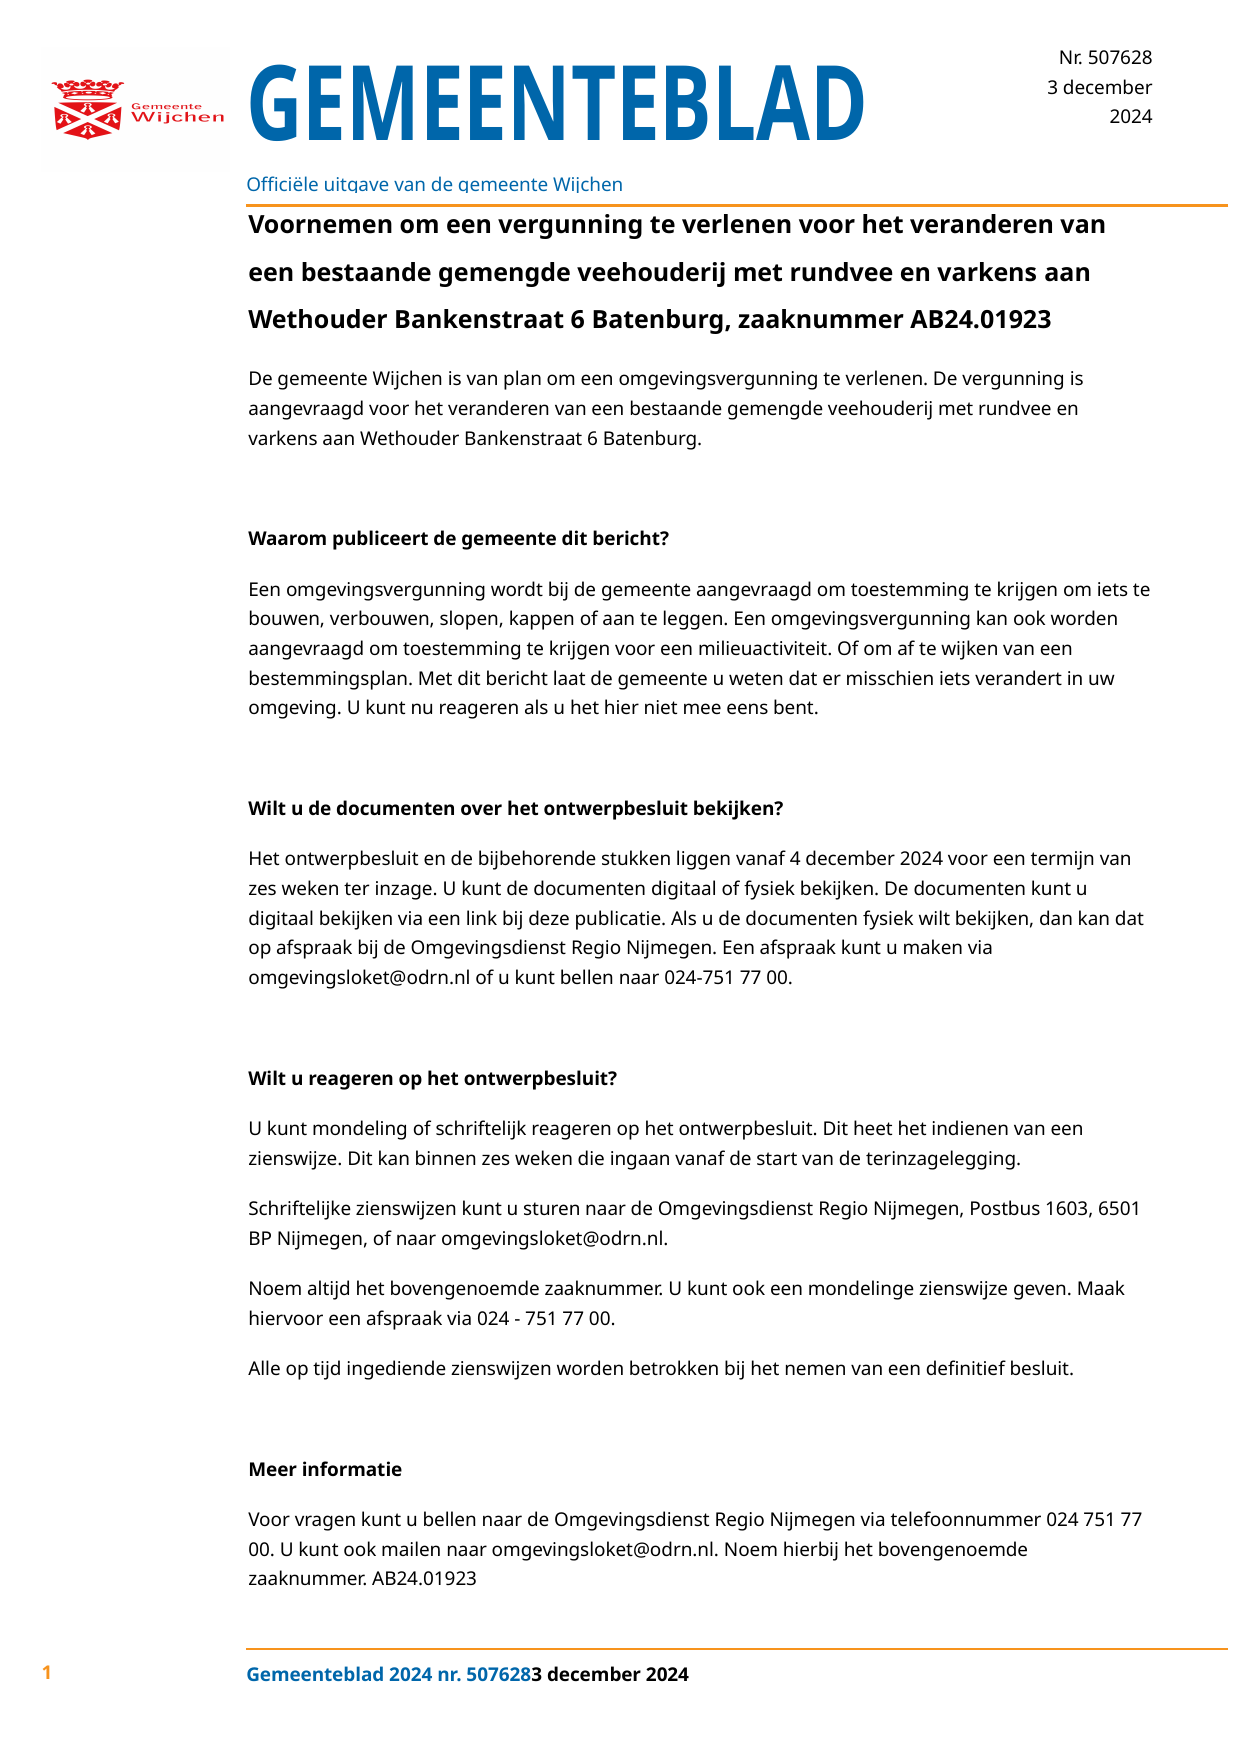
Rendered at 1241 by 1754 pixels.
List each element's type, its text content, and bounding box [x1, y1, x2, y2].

text Voor vragen kunt u bellen naar de Omgevingsdienst Regio Nijmegen via telefoonnummer 024 751 77 00. U kunt ook mailen naar omgevingsloket@odrn.nl. Noem hierbij het bovengenoemde zaaknummer. AB24.01923 [248, 1506, 1152, 1591]
text Waarom publiceert de gemeente dit bericht? [248, 526, 1152, 551]
text Een omgevingsvergunning wordt bij de gemeente aangevraagd om toestemming te krijgen om iets te bouwen, verbouwen, slopen, kappen of aan te leggen. Een omgevingsvergunning kan ook worden aangevraagd om toestemming te krijgen voor een milieuactiviteit. Of om af te wijken van een bestemmingsplan. Met dit bericht laat de gemeente u weten dat er misschien iets verandert in uw omgeving. U kunt nu reageren als u het hier niet mee eens bent. [248, 576, 1152, 720]
text Schriftelijke zienswijzen kunt u sturen naar de Omgevingsdienst Regio Nijmegen, Postbus 1603, 6501 BP Nijmegen, of naar omgevingsloket@odrn.nl. [248, 1195, 1152, 1250]
text De gemeente Wijchen is van plan om een omgevingsvergunning te verlenen. De vergunning is aangevraagd voor het veranderen van een bestaande gemengde veehouderij met rundvee en varkens aan Wethouder Bankenstraat 6 Batenburg. [248, 366, 1152, 450]
text Het ontwerpbesluit en de bijbehorende stukken liggen vanaf 4 december 2024 voor een termijn van zes weken ter inzage. U kunt de documenten digitaal of fysiek bekijken. De documenten kunt u digitaal bekijken via een link bij deze publicatie. Als u de documenten fysiek wilt bekijken, dan kan dat op afspraak bij de Omgevingsdienst Regio Nijmegen. Een afspraak kunt u maken via omgevingsloket@odrn.nl of u kunt bellen naar 024-751 77 00. [248, 846, 1152, 989]
text Wilt u de documenten over het ontwerpbesluit bekijken? [248, 795, 1152, 821]
text Alle op tijd ingediende zienswijzen worden betrokken bij het nemen van een definitief besluit. [248, 1355, 1152, 1381]
text Noem altijd het bovengenoemde zaaknummer. U kunt ook een mondelinge zienswijze geven. Maak hiervoor een afspraak via 024 - 751 77 00. [248, 1275, 1152, 1330]
text Wilt u reageren op het ontwerpbesluit? [248, 1065, 1152, 1090]
text U kunt mondeling of schriftelijk reageren op het ontwerpbesluit. Dit heet het indienen van een zienswijze. Dit kan binnen zes weken die ingaan vanaf de start van de terinzagelegging. [248, 1115, 1152, 1170]
text Meer informatie [248, 1456, 1152, 1482]
text Voornemen om een vergunning te verlenen voor het veranderen van een bestaande gemengde veehouderij met rundvee en varkens aan Wethouder Bankenstraat 6 Batenburg, zaaknummer AB24.01923 [248, 207, 1152, 336]
picture [41, 47, 231, 172]
